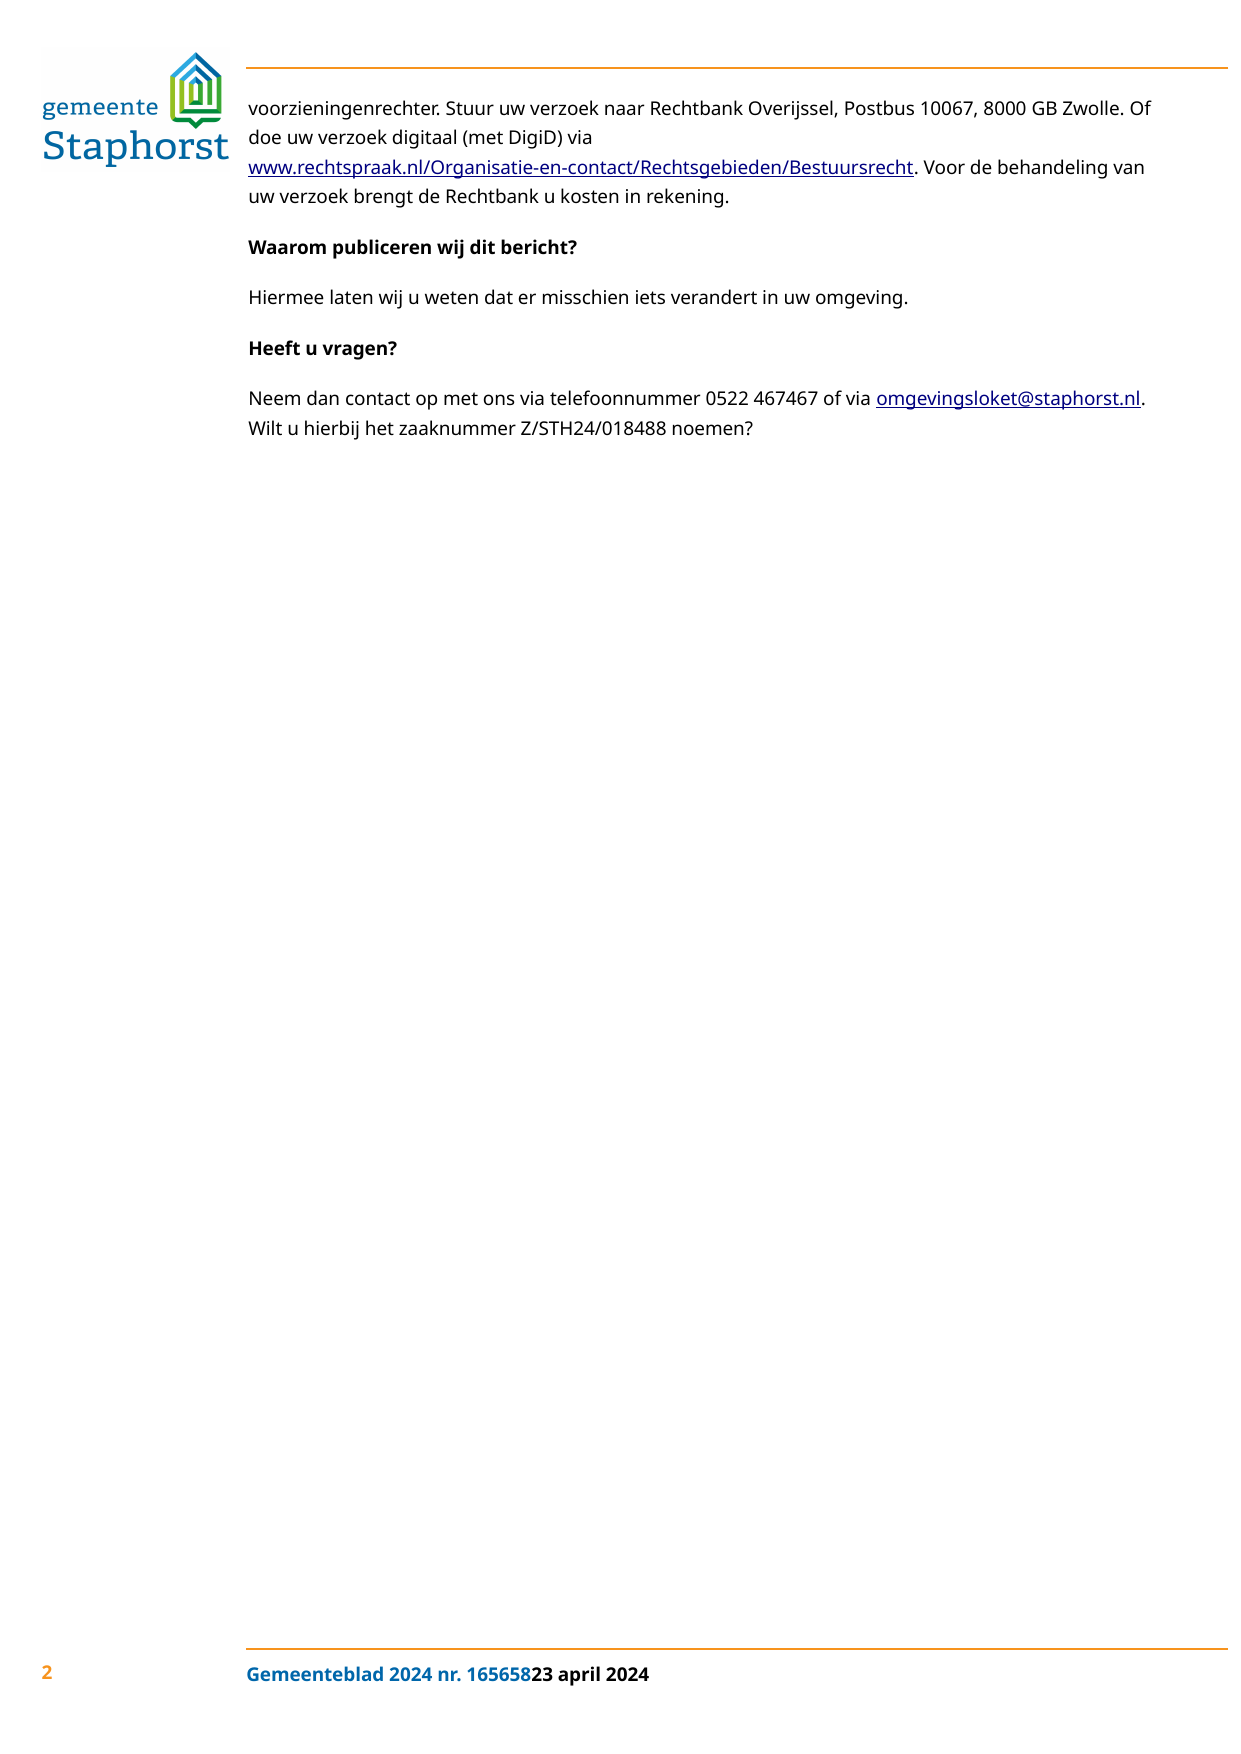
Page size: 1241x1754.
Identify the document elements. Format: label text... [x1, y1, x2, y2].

text Hiermee laten wij u weten dat er misschien iets verandert in uw omgeving. [248, 284, 1152, 310]
text Waarom publiceren wij dit bericht? [248, 234, 1152, 260]
picture [41, 47, 231, 172]
text Neem dan contact op met ons via telefoonnummer 0522 467467 of via omgevingsloket@staphorst.nl. Wilt u hierbij het zaaknummer Z/STH24/018488 noemen? [248, 385, 1152, 441]
text Heeft u vragen? [248, 335, 1152, 361]
text voorzieningenrechter. Stuur uw verzoek naar Rechtbank Overijssel, Postbus 10067, 8000 GB Zwolle. Of doe uw verzoek digitaal (met DigiD) via www.rechtspraak.nl/Organisatie-en-contact/Rechtsgebieden/Bestuursrecht. Voor de behandeling van uw verzoek brengt de Rechtbank u kosten in rekening. [248, 95, 1152, 209]
